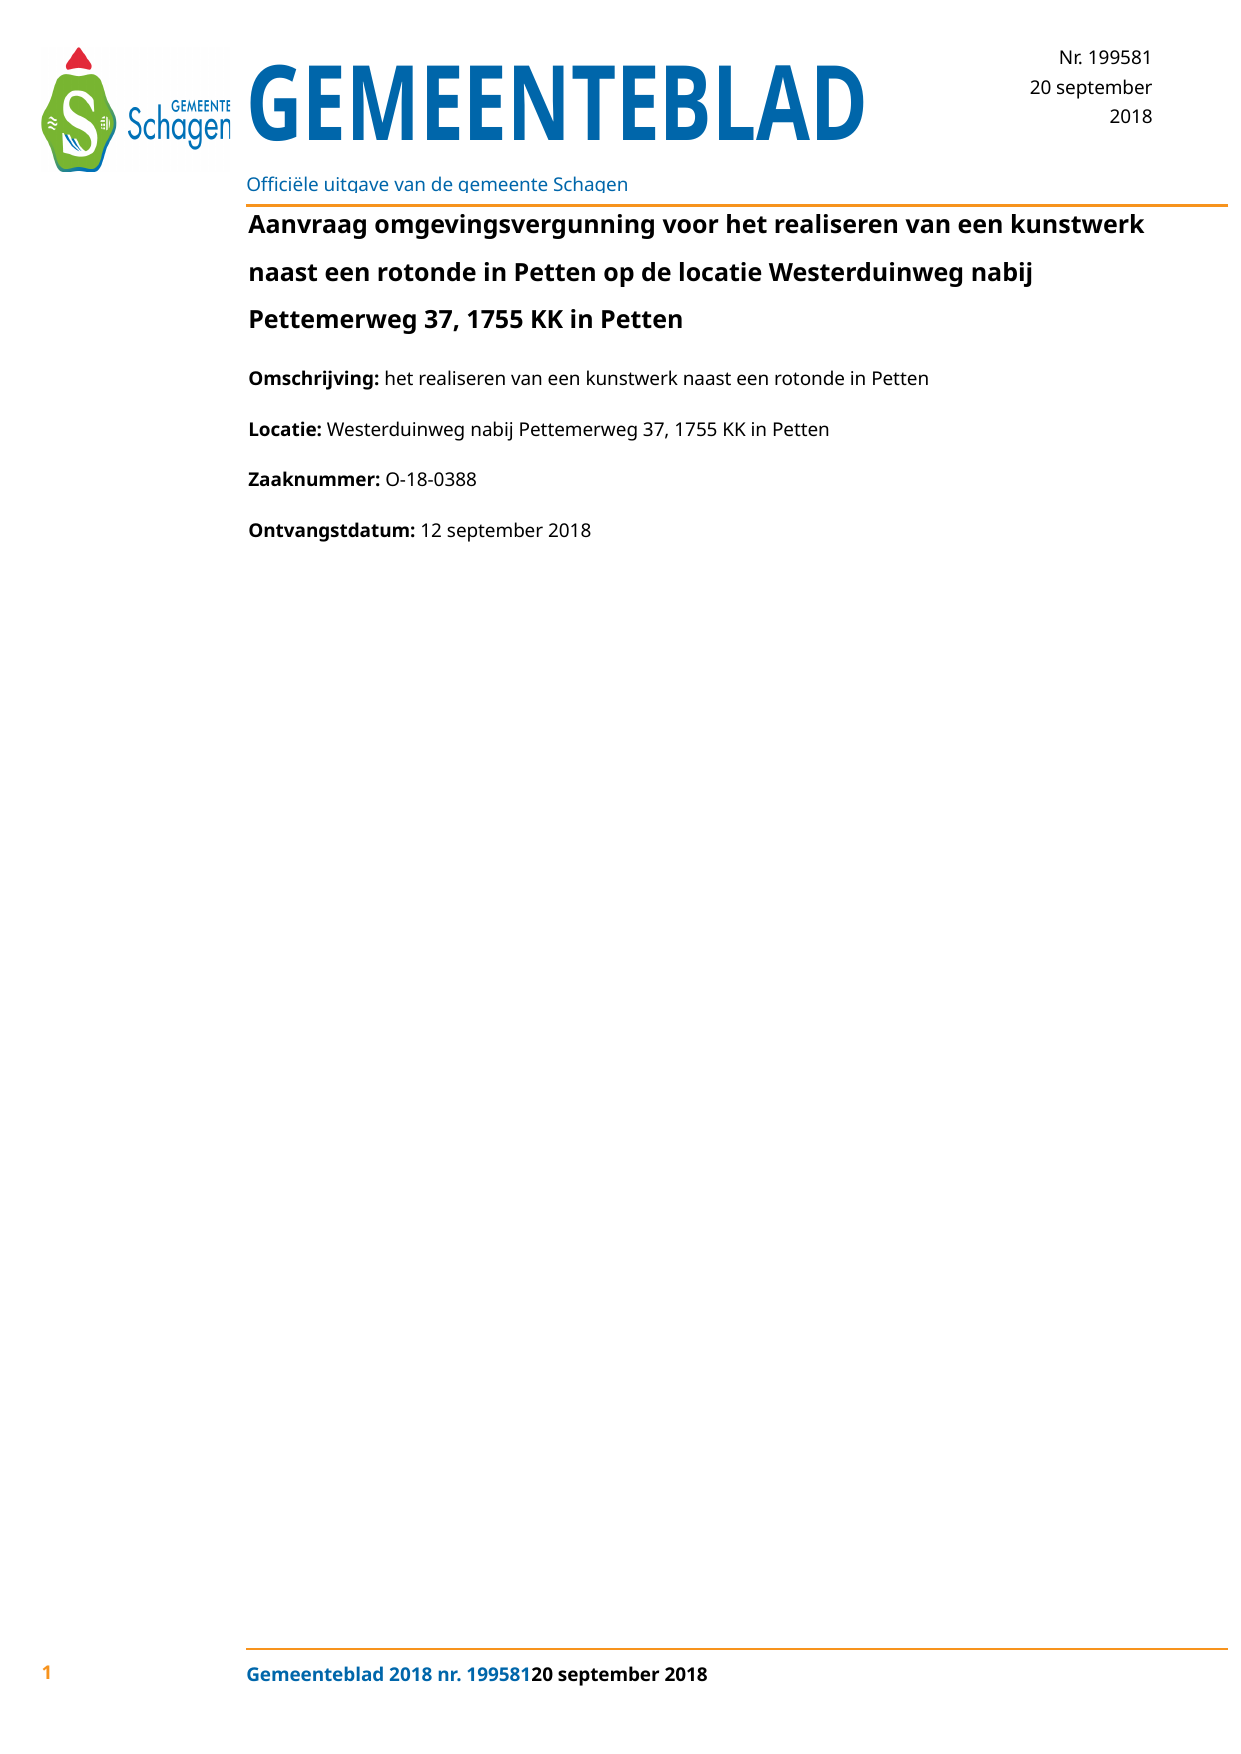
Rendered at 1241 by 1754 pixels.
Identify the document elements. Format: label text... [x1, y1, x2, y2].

text Aanvraag omgevingsvergunning voor het realiseren van een kunstwerk naast een rotonde in Petten op de locatie Westerduinweg nabij Pettemerweg 37, 1755 KK in Petten [248, 207, 1152, 336]
text Locatie: Westerduinweg nabij Pettemerweg 37, 1755 KK in Petten [248, 416, 1152, 442]
text Ontvangstdatum: 12 september 2018 [248, 517, 1152, 542]
text Omschrijving: het realiseren van een kunstwerk naast een rotonde in Petten [248, 366, 1152, 391]
text Zaaknummer: O-18-0388 [248, 466, 1152, 492]
picture [41, 47, 231, 172]
